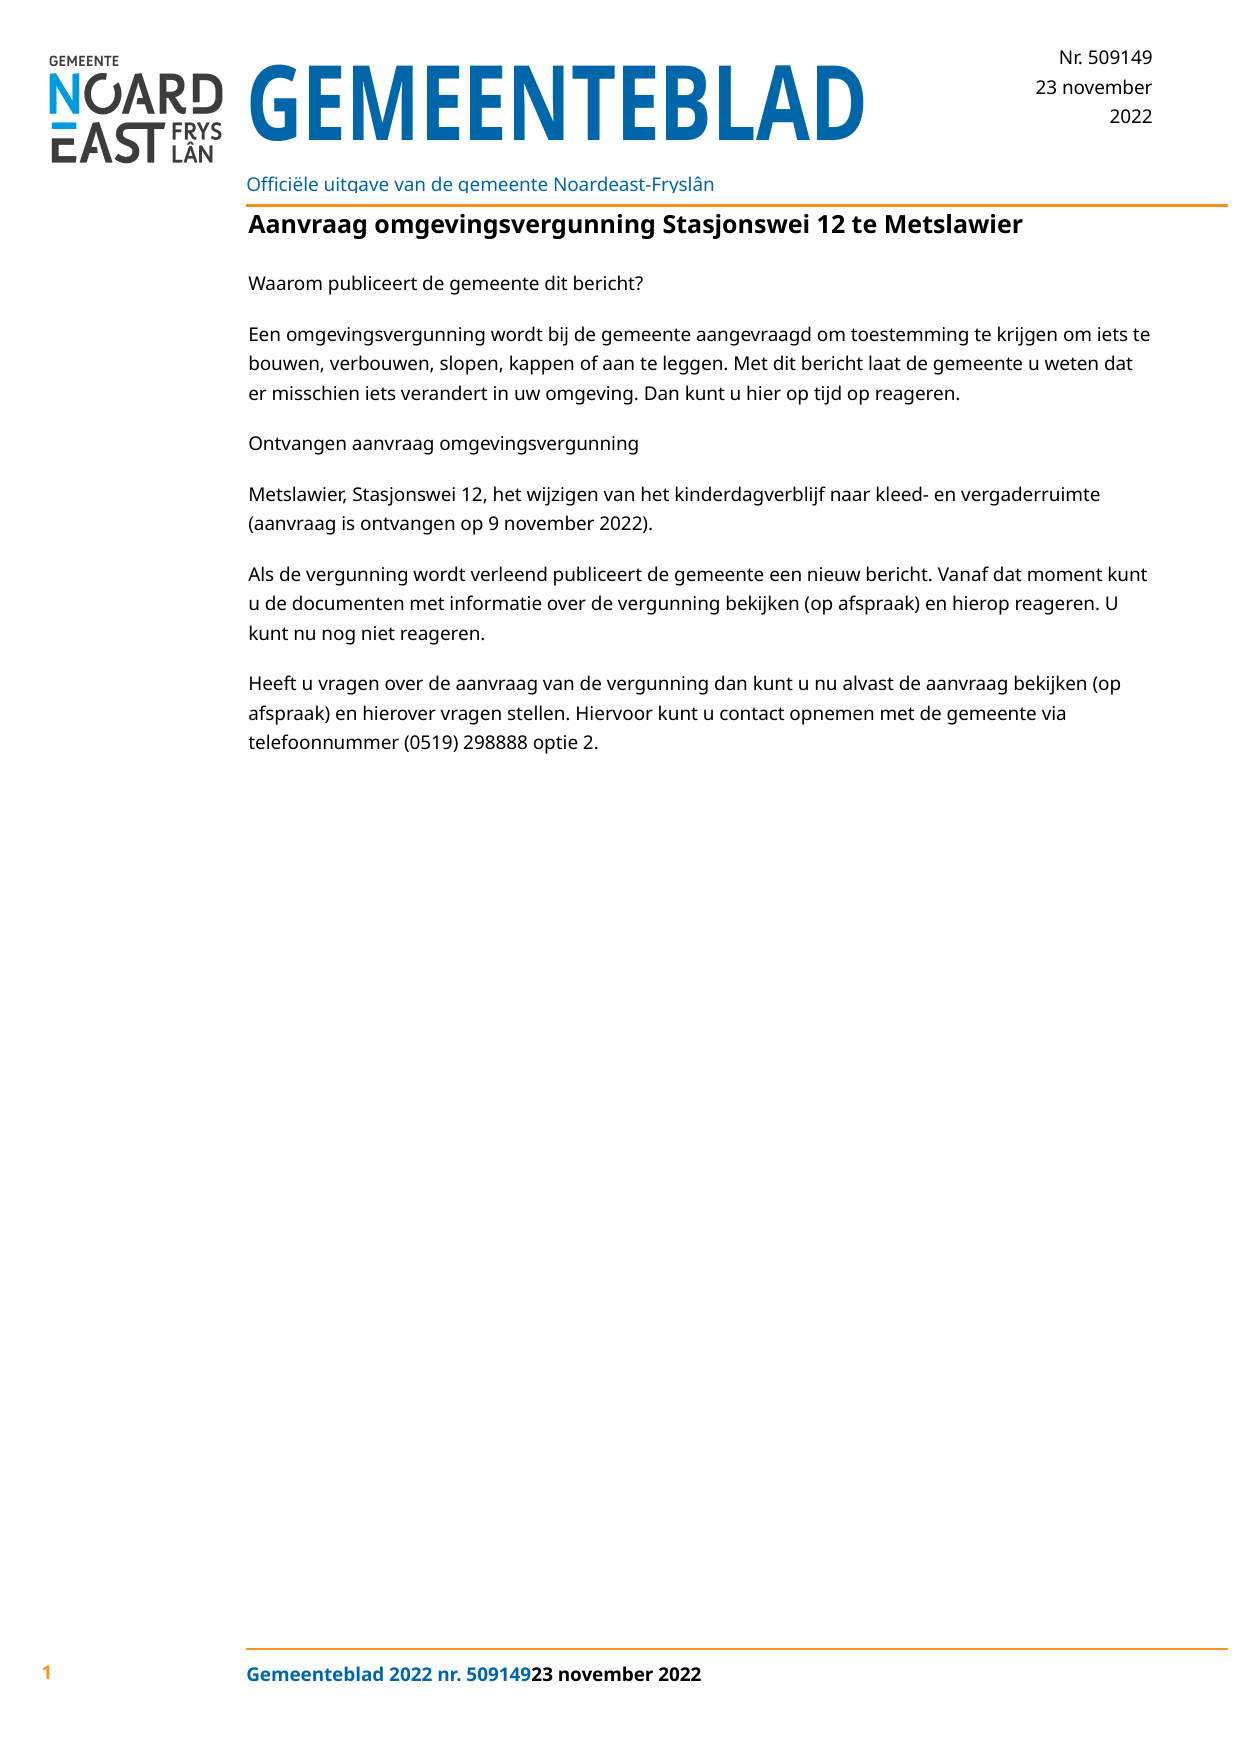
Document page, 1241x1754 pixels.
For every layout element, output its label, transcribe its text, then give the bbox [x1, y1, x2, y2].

text Waarom publiceert de gemeente dit bericht? [248, 270, 1152, 296]
text Ontvangen aanvraag omgevingsvergunning [248, 430, 1152, 456]
text Aanvraag omgevingsvergunning Stasjonswei 12 te Metslawier [248, 207, 1152, 241]
text Als de vergunning wordt verleend publiceert de gemeente een nieuw bericht. Vanaf dat moment kunt u de documenten met informatie over de vergunning bekijken (op afspraak) en hierop reageren. U kunt nu nog niet reageren. [248, 561, 1152, 646]
picture [41, 47, 231, 172]
text Heeft u vragen over de aanvraag van de vergunning dan kunt u nu alvast de aanvraag bekijken (op afspraak) en hierover vragen stellen. Hiervoor kunt u contact opnemen met de gemeente via telefoonnummer (0519) 298888 optie 2. [248, 670, 1152, 755]
text Een omgevingsvergunning wordt bij de gemeente aangevraagd om toestemming te krijgen om iets te bouwen, verbouwen, slopen, kappen of aan te leggen. Met dit bericht laat de gemeente u weten dat er misschien iets verandert in uw omgeving. Dan kunt u hier op tijd op reageren. [248, 321, 1152, 406]
text Metslawier, Stasjonswei 12, het wijzigen van het kinderdagverblijf naar kleed- en vergaderruimte (aanvraag is ontvangen op 9 november 2022). [248, 481, 1152, 536]
